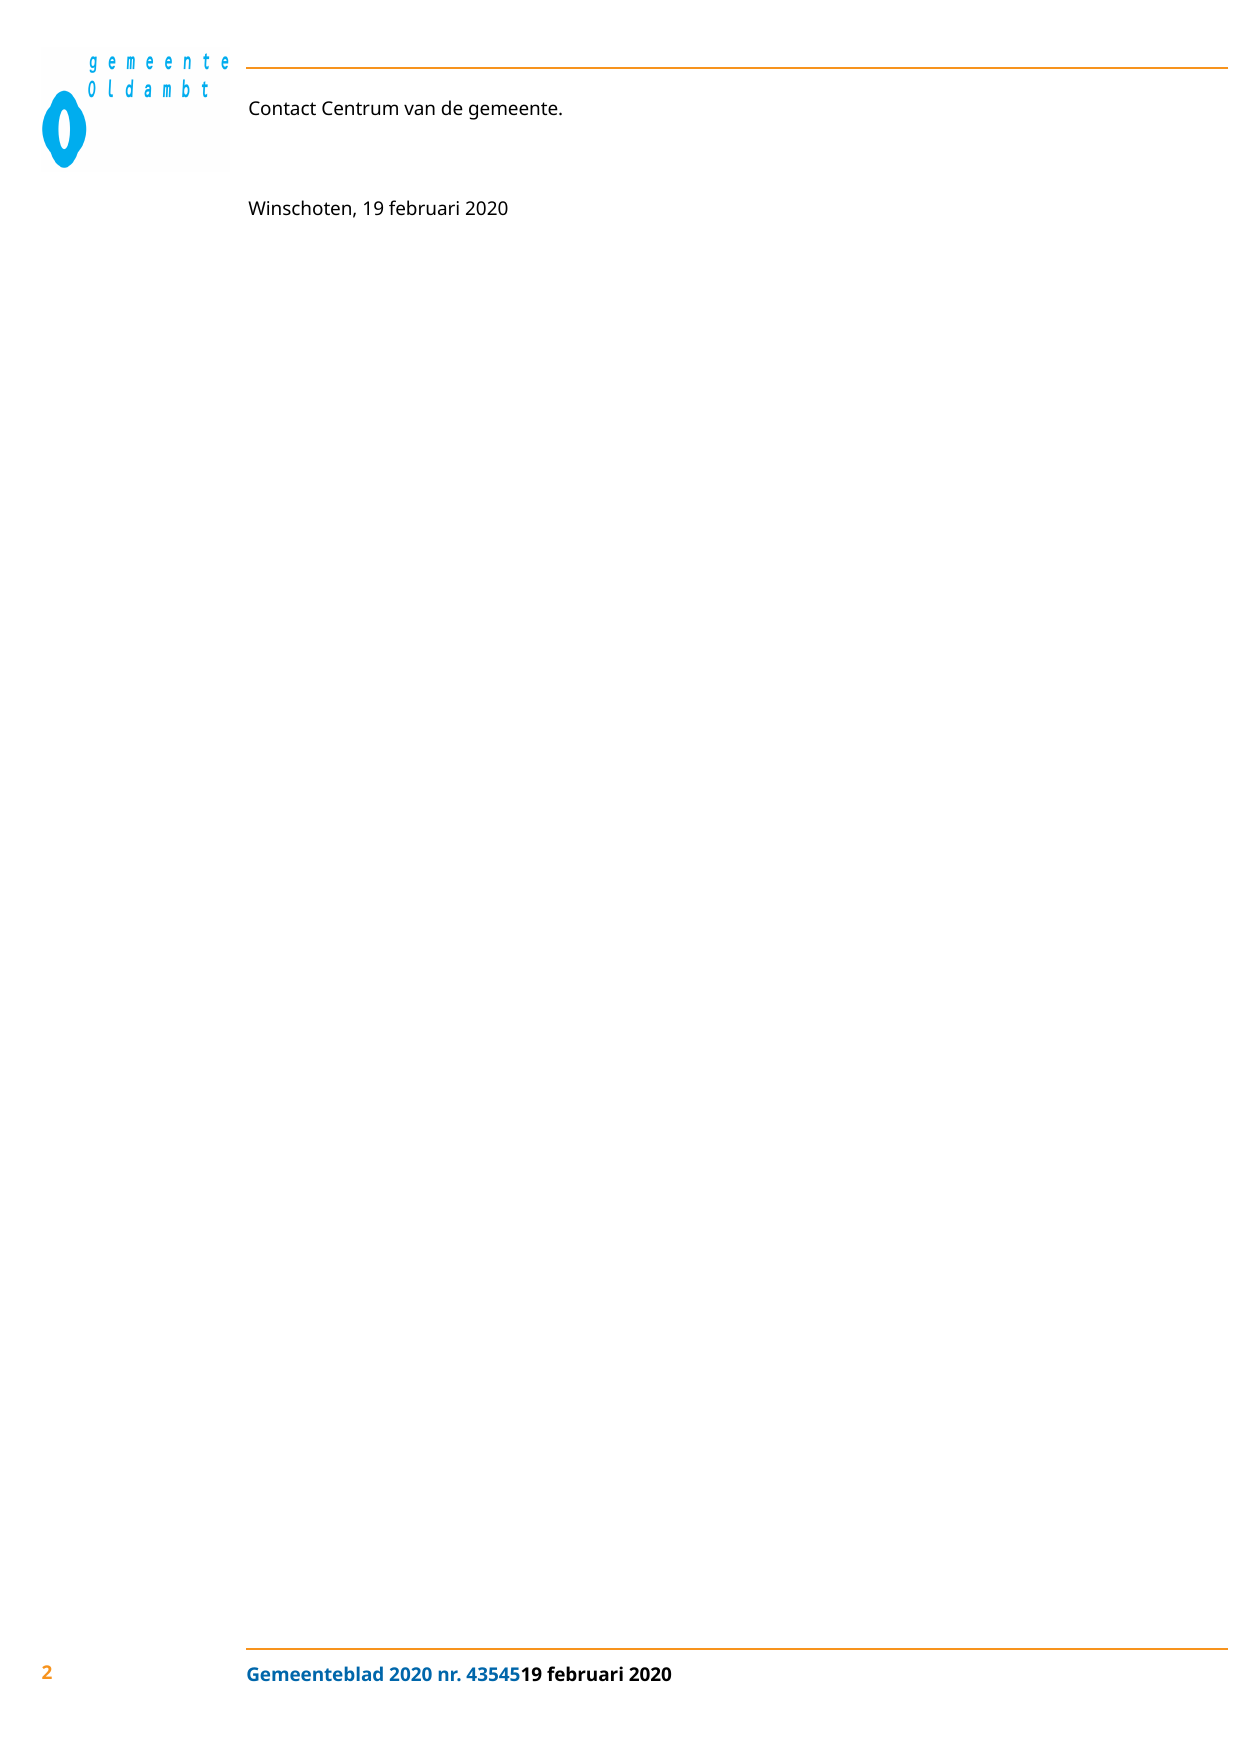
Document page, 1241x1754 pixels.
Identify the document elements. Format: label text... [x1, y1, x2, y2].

text Contact Centrum van de gemeente. [248, 95, 1152, 121]
picture [41, 47, 231, 172]
text Winschoten, 19 februari 2020 [248, 196, 1152, 221]
